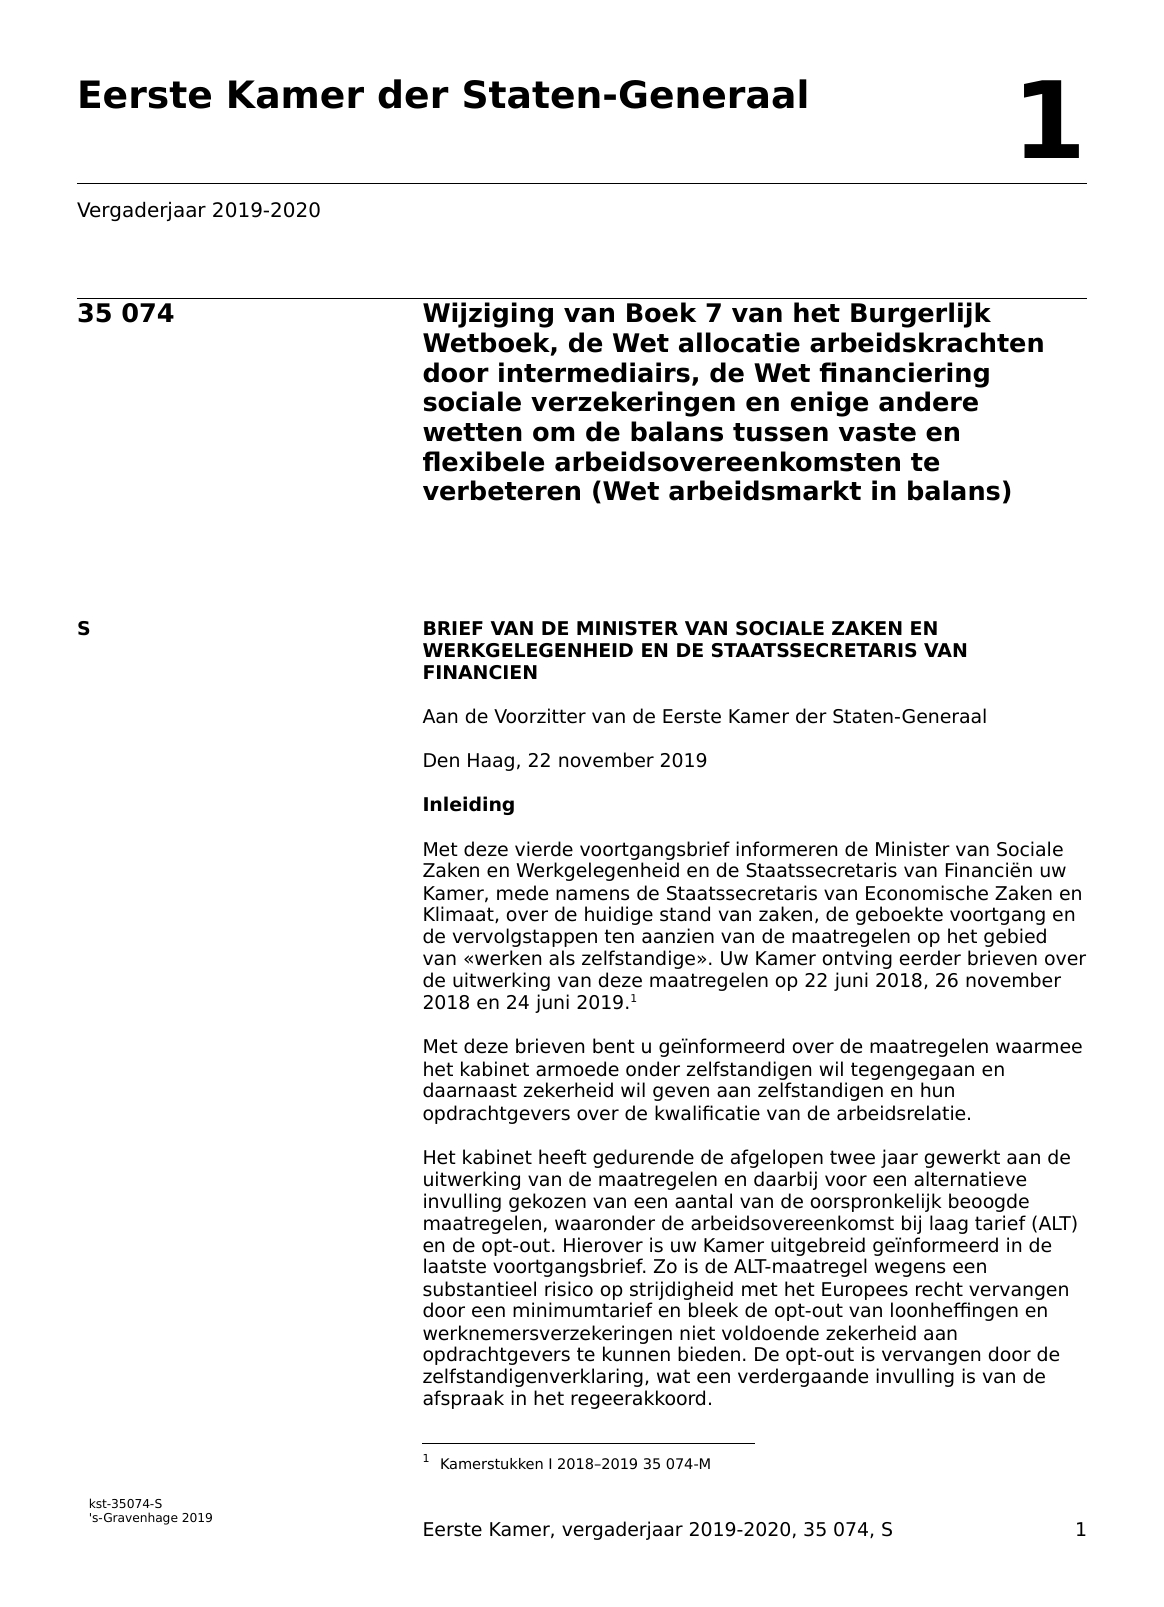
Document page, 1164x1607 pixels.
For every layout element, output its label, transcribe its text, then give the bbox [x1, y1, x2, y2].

text Kamerstukken I 2018–2019 35 074-M [422, 1452, 1087, 1474]
subtitle S BRIEF VAN DE MINISTER VAN SOCIALE ZAKEN EN WERKGELEGENHEID EN DE STAATSSECRETARIS VAN FINANCIEN [77, 618, 1087, 684]
text Het kabinet heeft gedurende de afgelopen twee jaar gewerkt aan de uitwerking van de maatregelen en daarbij voor een alternatieve invulling gekozen van een aantal van de oorspronkelijk beoogde maatregelen, waaronder de arbeidsovereenkomst bij laag tarief (ALT) en de opt-out. Hierover is uw Kamer uitgebreid geïnformeerd in de laatste voortgangsbrief. Zo is de ALT-maatregel wegens een substantieel risico op strijdigheid met het Europees recht vervangen door een minimumtarief en bleek de opt-out van loonheffingen en werknemersverzekeringen niet voldoende zekerheid aan opdrachtgevers te kunnen bieden. De opt-out is vervangen door de zelfstandigenverklaring, wat een verdergaande invulling is van de afspraak in het regeerakkoord. [422, 1147, 1087, 1410]
text Met deze vierde voortgangsbrief informeren de Minister van Sociale Zaken en Werkgelegenheid en de Staatssecretaris van Financiën uw Kamer, mede namens de Staatssecretaris van Economische Zaken en Klimaat, over de huidige stand van zaken, de geboekte voortgang en de vervolgstappen ten aanzien van de maatregelen op het gebied van «werken als zelfstandige». Uw Kamer ontving eerder brieven over de uitwerking van deze maatregelen op 22 juni 2018, 26 november 2018 en 24 juni 2019. [422, 838, 1087, 1014]
text Aan de Voorzitter van de Eerste Kamer der Staten-Generaal [422, 706, 1087, 728]
table_header 1 [886, 59, 1087, 183]
subtitle 35 074 Wijziging van Boek 7 van het Burgerlijk Wetboek, de Wet allocatie arbeidskrachten door intermediairs, de Wet financiering sociale verzekeringen en enige andere wetten om de balans tussen vaste en flexibele arbeidsovereenkomsten te verbeteren (Wet arbeidsmarkt in balans) [77, 299, 1087, 507]
subtitle Inleiding [422, 794, 1087, 816]
text Den Haag, 22 november 2019 [422, 750, 1087, 772]
table_cell Vergaderjaar 2019-2020 [77, 184, 1087, 298]
text Met deze brieven bent u geïnformeerd over de maatregelen waarmee het kabinet armoede onder zelfstandigen wil tegengegaan en daarnaast zekerheid wil geven aan zelfstandigen en hun opdrachtgevers over de kwalificatie van de arbeidsrelatie. [422, 1036, 1087, 1124]
text kst-35074-S [88, 1497, 323, 1511]
table_header Eerste Kamer der Staten-Generaal [77, 59, 886, 183]
text 's-Gravenhage 2019 [88, 1511, 323, 1525]
